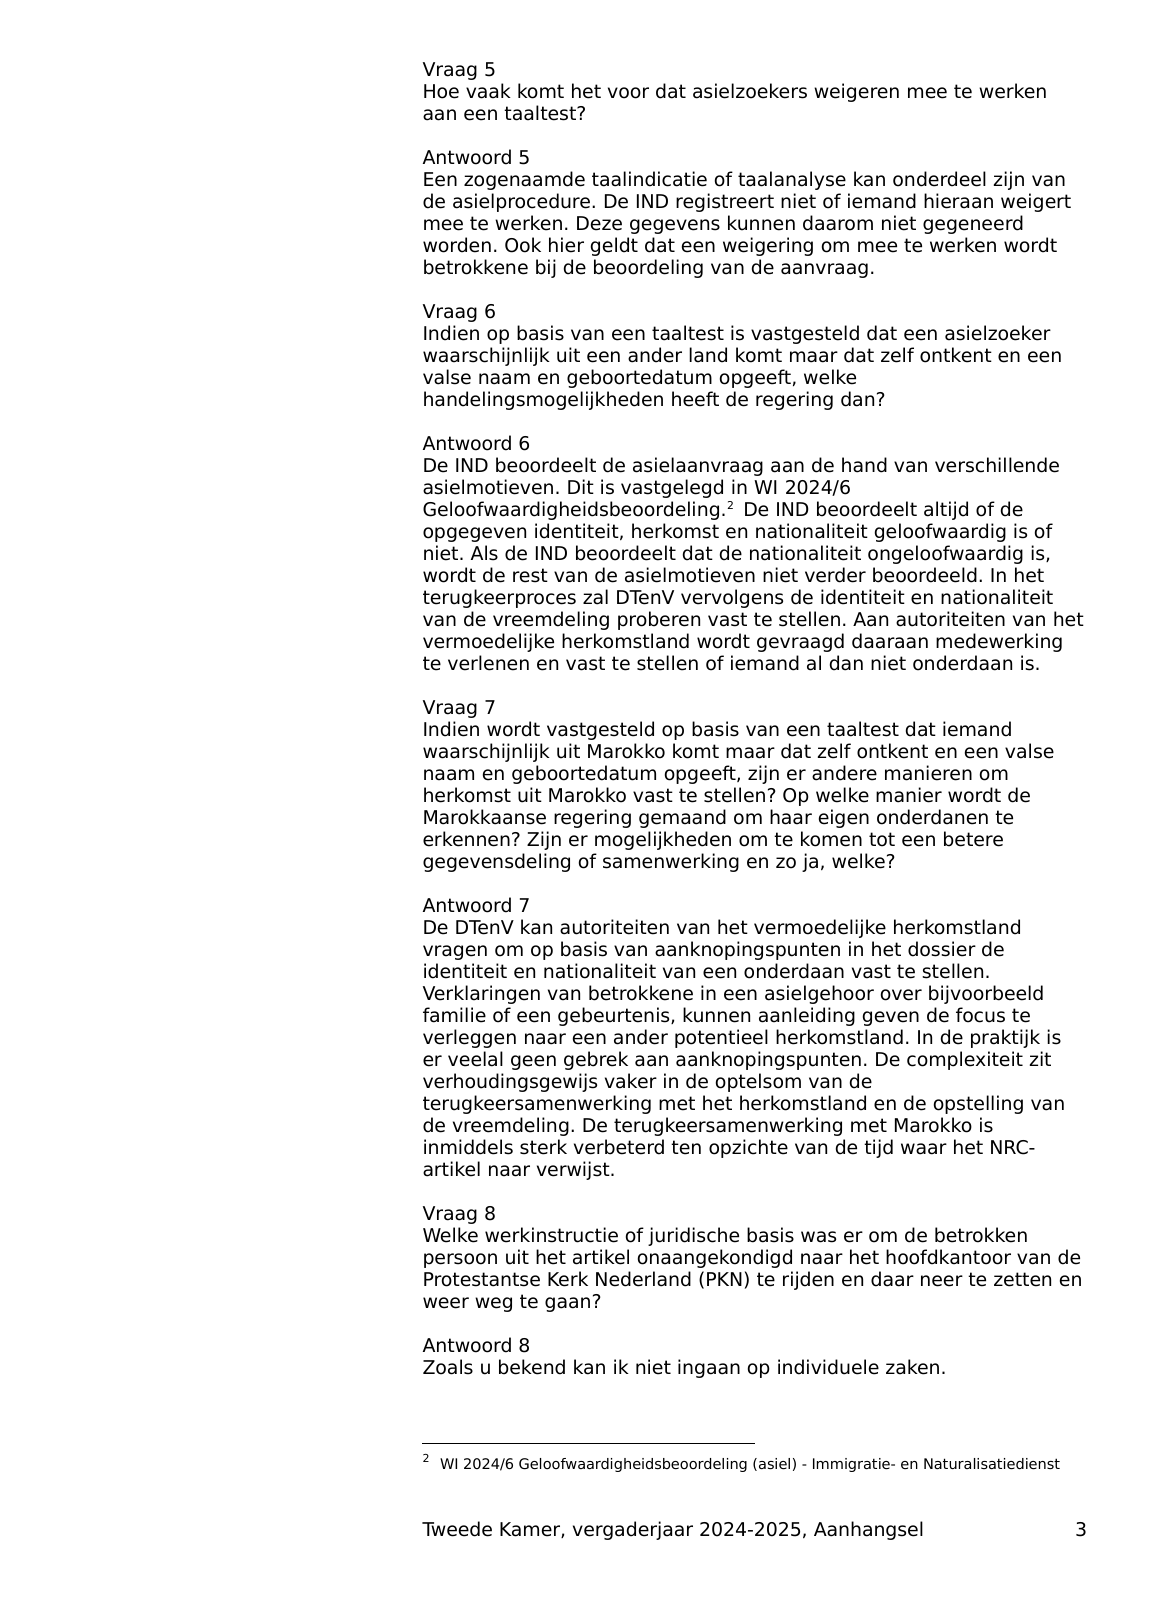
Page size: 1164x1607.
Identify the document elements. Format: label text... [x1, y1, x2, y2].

text Indien op basis van een taaltest is vastgesteld dat een asielzoeker waarschijnlijk uit een ander land komt maar dat zelf ontkent en een valse naam en geboortedatum opgeeft, welke handelingsmogelijkheden heeft de regering dan? [422, 323, 1087, 411]
text Vraag 5 [422, 59, 1087, 81]
text Vraag 8 [422, 1203, 1087, 1225]
text De DTenV kan autoriteiten van het vermoedelijke herkomstland vragen om op basis van aanknopingspunten in het dossier de identiteit en nationaliteit van een onderdaan vast te stellen. Verklaringen van betrokkene in een asielgehoor over bijvoorbeeld familie of een gebeurtenis, kunnen aanleiding geven de focus te verleggen naar een ander potentieel herkomstland. In de praktijk is er veelal geen gebrek aan aanknopingspunten. De complexiteit zit verhoudingsgewijs vaker in de optelsom van de terugkeersamenwerking met het herkomstland en de opstelling van de vreemdeling. De terugkeersamenwerking met Marokko is inmiddels sterk verbeterd ten opzichte van de tijd waar het NRC-artikel naar verwijst. [422, 917, 1087, 1181]
text Antwoord 5 [422, 147, 1087, 169]
text Hoe vaak komt het voor dat asielzoekers weigeren mee te werken aan een taaltest? [422, 81, 1087, 125]
text Welke werkinstructie of juridische basis was er om de betrokken persoon uit het artikel onaangekondigd naar het hoofdkantoor van de Protestantse Kerk Nederland (PKN) te rijden en daar neer te zetten en weer weg te gaan? [422, 1225, 1087, 1313]
text WI 2024/6 Geloofwaardigheidsbeoordeling (asiel) - Immigratie- en Naturalisatiedienst [422, 1452, 1087, 1474]
text Antwoord 8 [422, 1335, 1087, 1357]
text Antwoord 7 [422, 895, 1087, 917]
text Vraag 7 [422, 697, 1087, 719]
text Vraag 6 [422, 301, 1087, 323]
text Antwoord 6 [422, 433, 1087, 455]
text Indien wordt vastgesteld op basis van een taaltest dat iemand waarschijnlijk uit Marokko komt maar dat zelf ontkent en een valse naam en geboortedatum opgeeft, zijn er andere manieren om herkomst uit Marokko vast te stellen? Op welke manier wordt de Marokkaanse regering gemaand om haar eigen onderdanen te erkennen? Zijn er mogelijkheden om te komen tot een betere gegevensdeling of samenwerking en zo ja, welke? [422, 719, 1087, 873]
text Zoals u bekend kan ik niet ingaan op individuele zaken. [422, 1357, 1087, 1379]
text Een zogenaamde taalindicatie of taalanalyse kan onderdeel zijn van de asielprocedure. De IND registreert niet of iemand hieraan weigert mee te werken. Deze gegevens kunnen daarom niet gegeneerd worden. Ook hier geldt dat een weigering om mee te werken wordt betrokkene bij de beoordeling van de aanvraag. [422, 169, 1087, 279]
text De IND beoordeelt de asielaanvraag aan de hand van verschillende asielmotieven. Dit is vastgelegd in WI 2024/6 Geloofwaardigheidsbeoordeling. De IND beoordeelt altijd of de opgegeven identiteit, herkomst en nationaliteit geloofwaardig is of niet. Als de IND beoordeelt dat de nationaliteit ongeloofwaardig is, wordt de rest van de asielmotieven niet verder beoordeeld. In het terugkeerproces zal DTenV vervolgens de identiteit en nationaliteit van de vreemdeling proberen vast te stellen. Aan autoriteiten van het vermoedelijke herkomstland wordt gevraagd daaraan medewerking te verlenen en vast te stellen of iemand al dan niet onderdaan is. [422, 455, 1087, 675]
